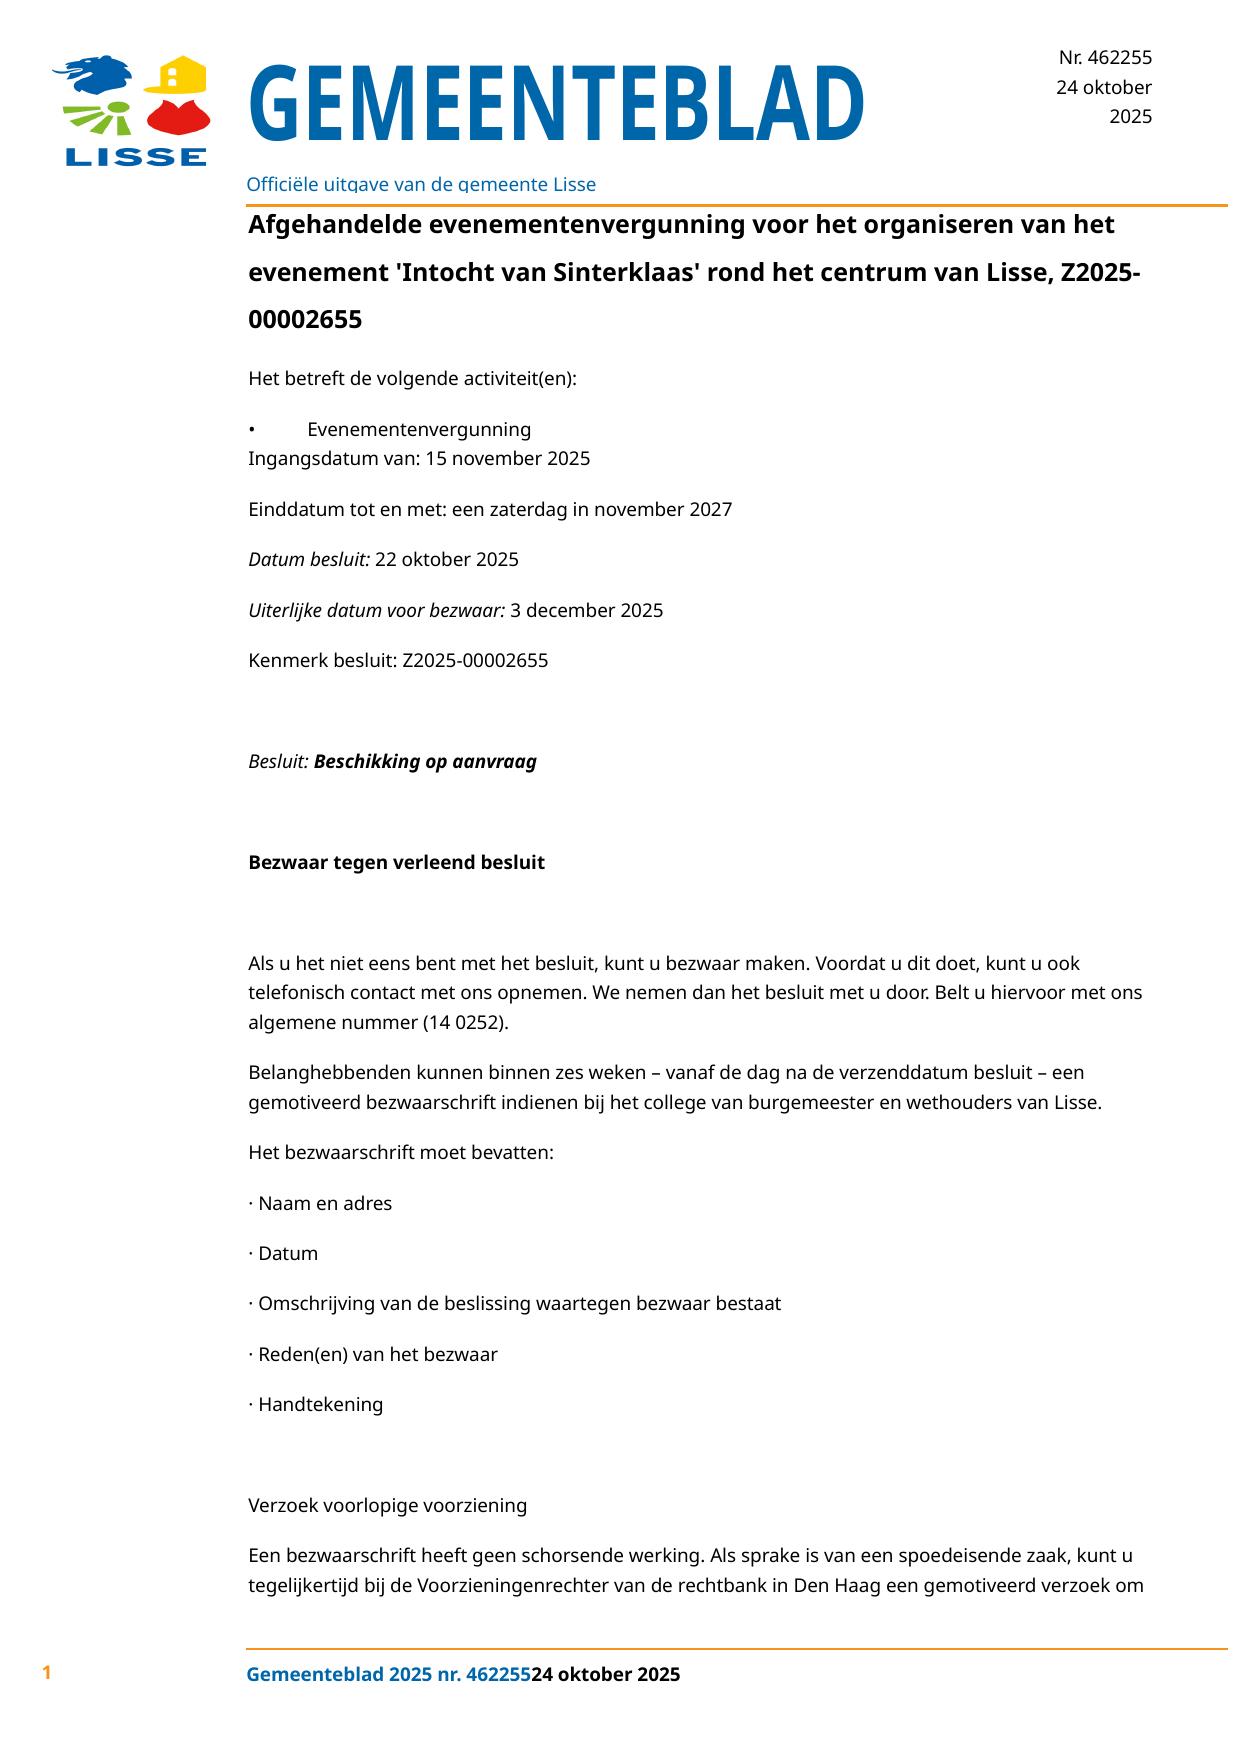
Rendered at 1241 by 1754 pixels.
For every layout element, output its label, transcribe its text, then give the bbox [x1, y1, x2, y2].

text Verzoek voorlopige voorziening [248, 1492, 1152, 1518]
text Een bezwaarschrift heeft geen schorsende werking. Als sprake is van een spoedeisende zaak, kunt u tegelijkertijd bij de Voorzieningenrechter van de rechtbank in Den Haag een gemotiveerd verzoek om [248, 1543, 1152, 1598]
text Kenmerk besluit: Z2025-00002655 [248, 647, 1152, 673]
text Afgehandelde evenementenvergunning voor het organiseren van het evenement 'Intocht van Sinterklaas' rond het centrum van Lisse, Z2025-00002655 [248, 207, 1152, 336]
text Bezwaar tegen verleend besluit [248, 849, 1152, 874]
text · Handtekening [248, 1391, 1152, 1417]
text Belanghebbenden kunnen binnen zes weken – vanaf de dag na de verzenddatum besluit – een gemotiveerd bezwaarschrift indienen bij het college van burgemeester en wethouders van Lisse. [248, 1059, 1152, 1114]
list Evenementenvergunning [248, 416, 1152, 442]
text Einddatum tot en met: een zaterdag in november 2027 [248, 496, 1152, 522]
text Als u het niet eens bent met het besluit, kunt u bezwaar maken. Voordat u dit doet, kunt u ook telefonisch contact met ons opnemen. We nemen dan het besluit met u door. Belt u hiervoor met ons algemene nummer (14 0252). [248, 950, 1152, 1034]
text Ingangsdatum van: 15 november 2025 [248, 446, 1152, 471]
text Datum besluit: 22 oktober 2025 [248, 546, 1152, 572]
text · Naam en adres [248, 1190, 1152, 1215]
picture [41, 47, 231, 172]
text Het bezwaarschrift moet bevatten: [248, 1139, 1152, 1165]
text Het betreft de volgende activiteit(en): [248, 366, 1152, 391]
text Uiterlijke datum voor bezwaar: 3 december 2025 [248, 597, 1152, 622]
text · Omschrijving van de beslissing waartegen bezwaar bestaat [248, 1291, 1152, 1316]
text · Datum [248, 1240, 1152, 1266]
text · Reden(en) van het bezwaar [248, 1341, 1152, 1367]
text Besluit: Beschikking op aanvraag [248, 748, 1152, 774]
